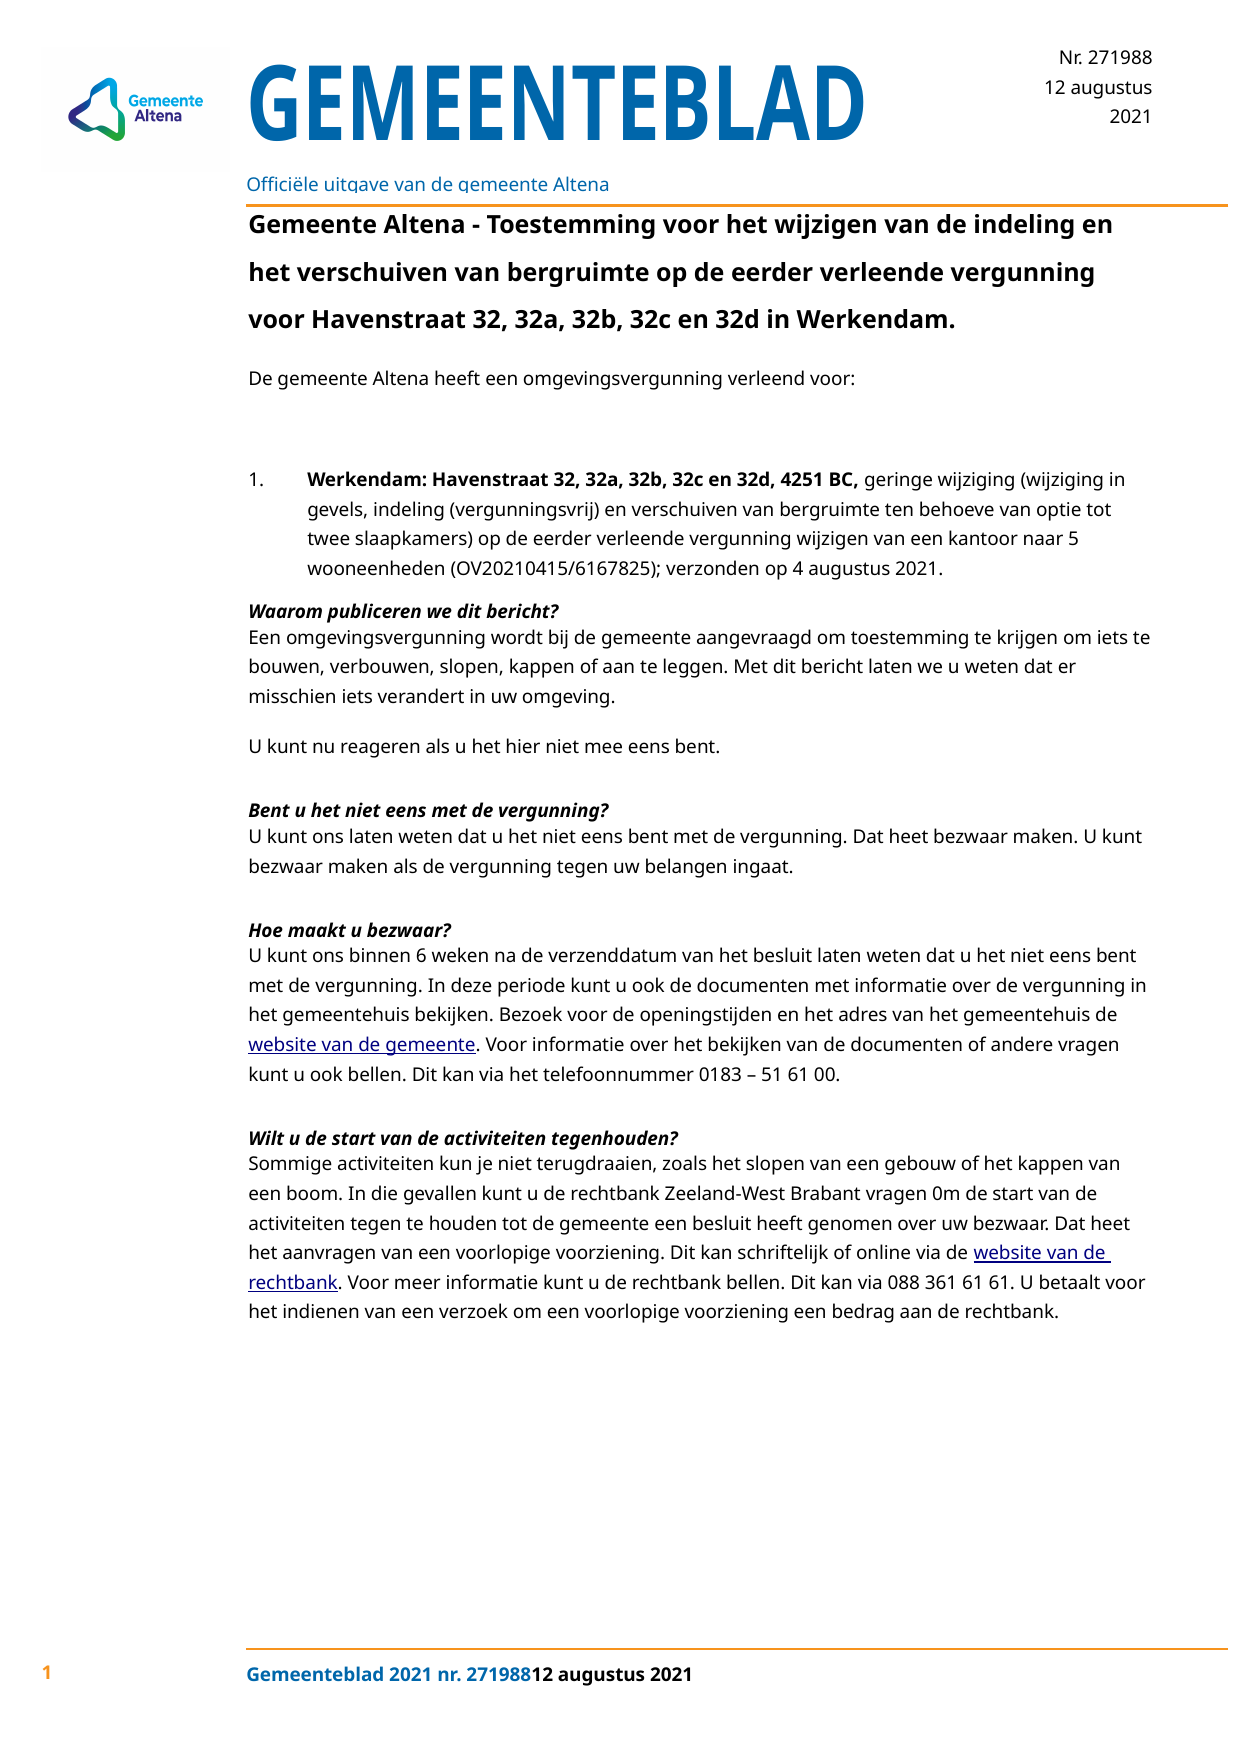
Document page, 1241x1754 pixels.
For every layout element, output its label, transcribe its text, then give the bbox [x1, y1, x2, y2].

text U kunt ons binnen 6 weken na de verzenddatum van het besluit laten weten dat u het niet eens bent met de vergunning. In deze periode kunt u ook de documenten met informatie over de vergunning in het gemeentehuis bekijken. Bezoek voor de openingstijden en het adres van het gemeentehuis de website van de gemeente. Voor informatie over het bekijken van de documenten of andere vragen kunt u ook bellen. Dit kan via het telefoonnummer 0183 – 51 61 00. [248, 942, 1152, 1087]
list Werkendam: Havenstraat 32, 32a, 32b, 32c en 32d, 4251 BC, geringe wijziging (wijziging in gevels, indeling (vergunningsvrij) en verschuiven van bergruimte ten behoeve van optie tot twee slaapkamers) op de eerder verleende vergunning wijzigen van een kantoor naar 5 wooneenheden (OV20210415/6167825); verzonden op 4 augustus 2021. [248, 466, 1152, 581]
text Waarom publiceren we dit bericht? [248, 598, 1152, 624]
text U kunt nu reageren als u het hier niet mee eens bent. [248, 733, 1152, 759]
text Een omgevingsvergunning wordt bij de gemeente aangevraagd om toestemming te krijgen om iets te bouwen, verbouwen, slopen, kappen of aan te leggen. Met dit bericht laten we u weten dat er misschien iets verandert in uw omgeving. [248, 624, 1152, 709]
text Wilt u de start van de activiteiten tegenhouden? [248, 1125, 1152, 1151]
text Hoe maakt u bezwaar? [248, 917, 1152, 942]
text Sommige activiteiten kun je niet terugdraaien, zoals het slopen van een gebouw of het kappen van een boom. In die gevallen kunt u de rechtbank Zeeland-West Brabant vragen 0m de start van de activiteiten tegen te houden tot de gemeente een besluit heeft genomen over uw bezwaar. Dat heet het aanvragen van een voorlopige voorziening. Dit kan schriftelijk of online via de website van de rechtbank. Voor meer informatie kunt u de rechtbank bellen. Dit kan via 088 361 61 61. U betaalt voor het indienen van een verzoek om een voorlopige voorziening een bedrag aan de rechtbank. [248, 1151, 1152, 1324]
picture [41, 47, 231, 172]
text De gemeente Altena heeft een omgevingsvergunning verleend voor: [248, 366, 1152, 391]
text Gemeente Altena - Toestemming voor het wijzigen van de indeling en het verschuiven van bergruimte op de eerder verleende vergunning voor Havenstraat 32, 32a, 32b, 32c en 32d in Werkendam. [248, 207, 1152, 336]
text Bent u het niet eens met de vergunning? [248, 797, 1152, 823]
text U kunt ons laten weten dat u het niet eens bent met de vergunning. Dat heet bezwaar maken. U kunt bezwaar maken als de vergunning tegen uw belangen ingaat. [248, 823, 1152, 878]
